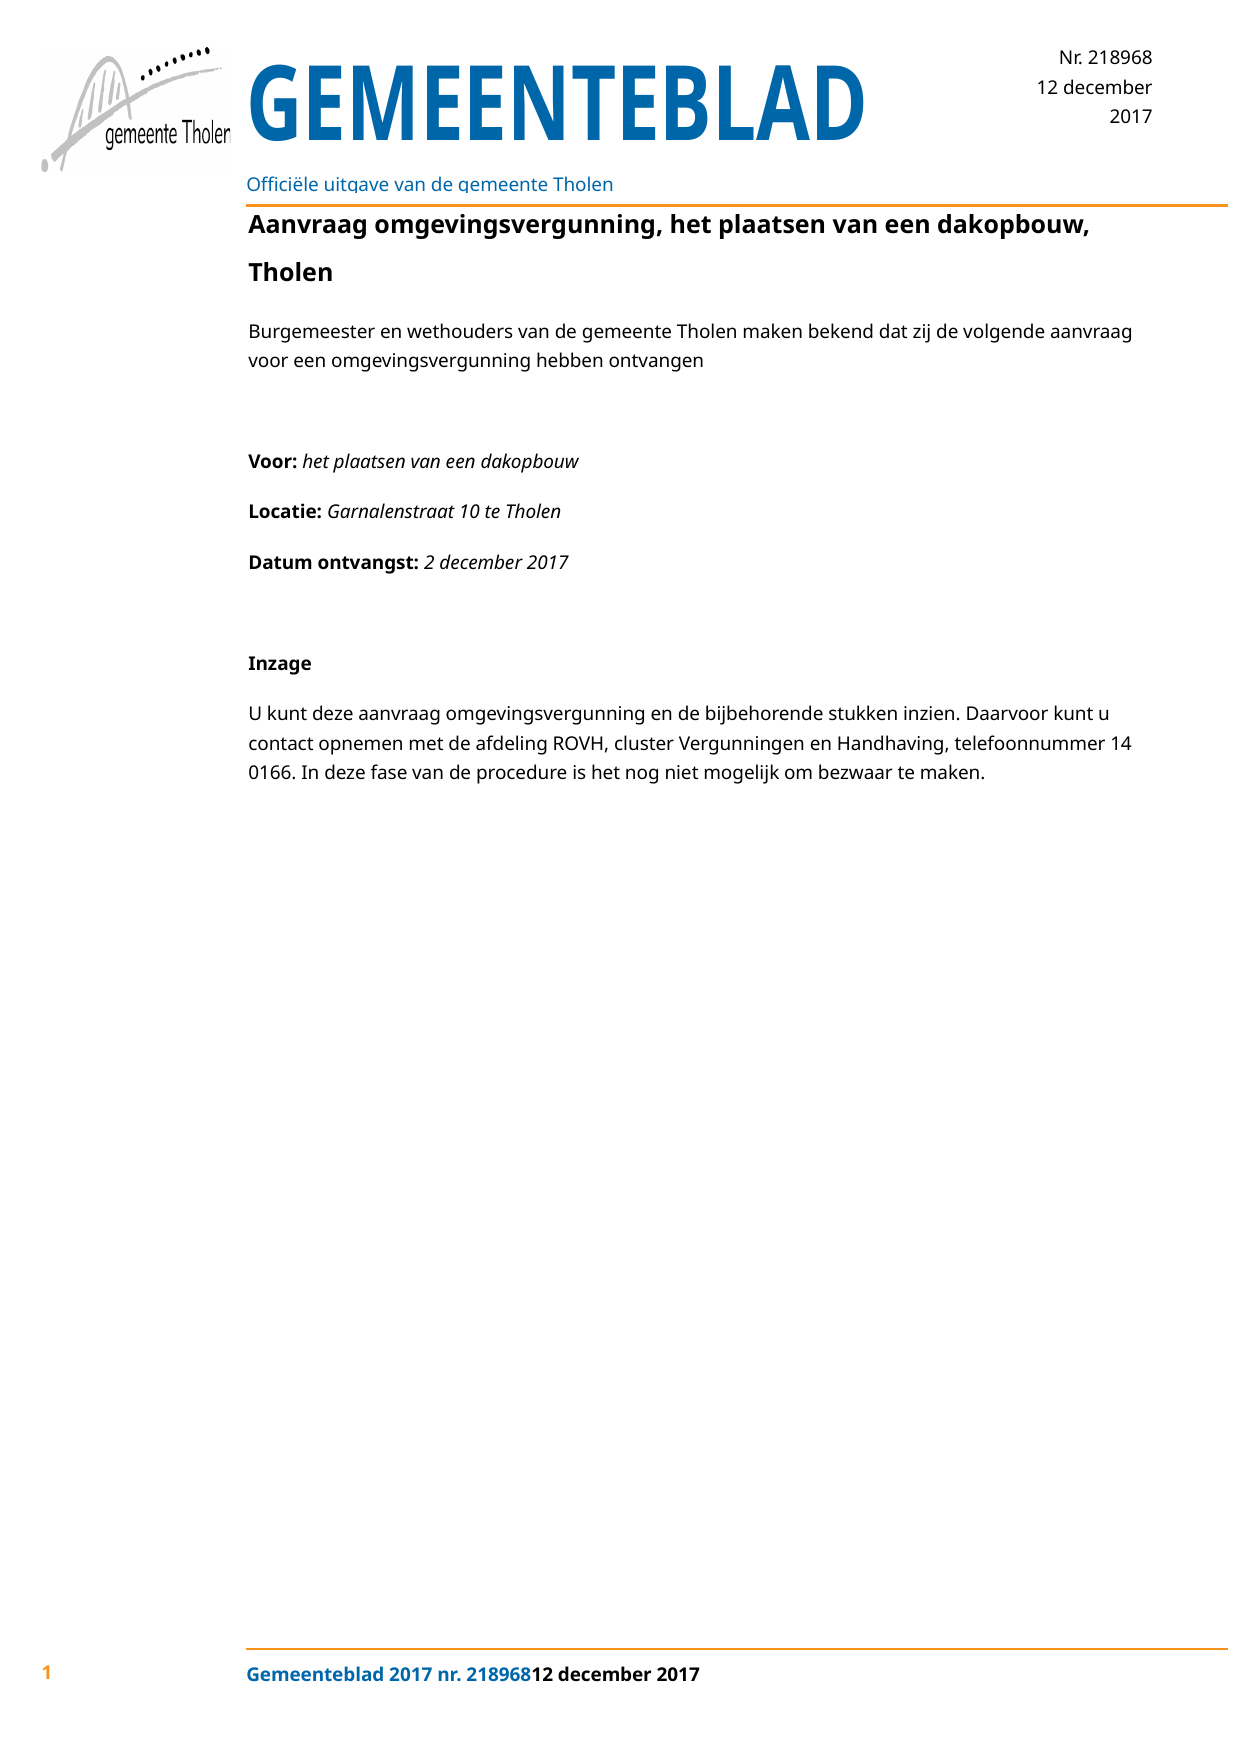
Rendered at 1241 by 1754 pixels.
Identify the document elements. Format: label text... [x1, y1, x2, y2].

text Locatie: Garnalenstraat 10 te Tholen [248, 499, 1152, 524]
picture [41, 47, 231, 172]
text Datum ontvangst: 2 december 2017 [248, 549, 1152, 575]
text Inzage [248, 650, 1152, 676]
text Voor: het plaatsen van een dakopbouw [248, 448, 1152, 474]
text Aanvraag omgevingsvergunning, het plaatsen van een dakopbouw, Tholen [248, 207, 1152, 288]
text Burgemeester en wethouders van de gemeente Tholen maken bekend dat zij de volgende aanvraag voor een omgevingsvergunning hebben ontvangen [248, 318, 1152, 373]
text U kunt deze aanvraag omgevingsvergunning en de bijbehorende stukken inzien. Daarvoor kunt u contact opnemen met de afdeling ROVH, cluster Vergunningen en Handhaving, telefoonnummer 14 0166. In deze fase van de procedure is het nog niet mogelijk om bezwaar te maken. [248, 700, 1152, 785]
